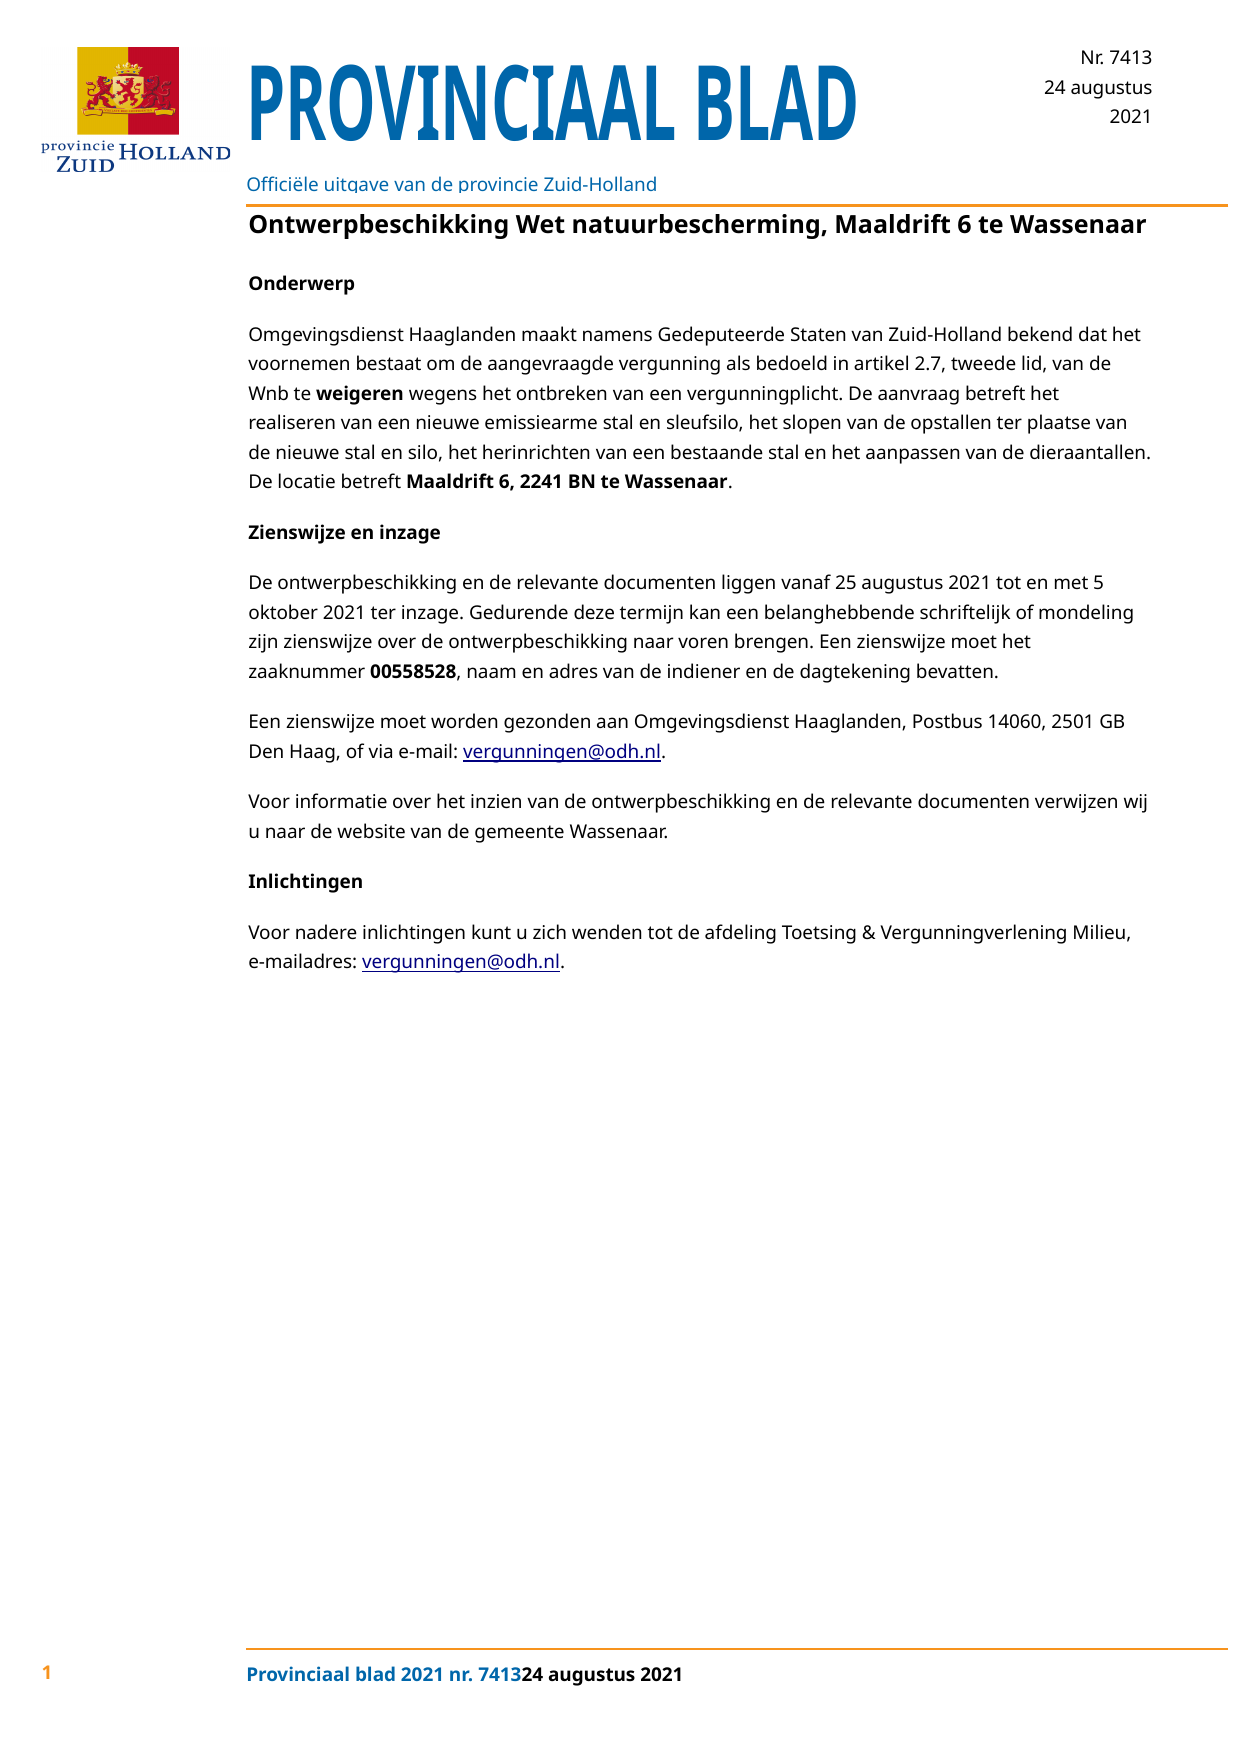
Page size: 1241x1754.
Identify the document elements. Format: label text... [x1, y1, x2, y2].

text De ontwerpbeschikking en de relevante documenten liggen vanaf 25 augustus 2021 tot en met 5 oktober 2021 ter inzage. Gedurende deze termijn kan een belanghebbende schriftelijk of mondeling zijn zienswijze over de ontwerpbeschikking naar voren brengen. Een zienswijze moet het zaaknummer 00558528, naam en adres van de indiener en de dagtekening bevatten. [248, 569, 1152, 684]
text Onderwerp [248, 270, 1152, 296]
text Een zienswijze moet worden gezonden aan Omgevingsdienst Haaglanden, Postbus 14060, 2501 GB Den Haag, of via e-mail: vergunningen@odh.nl. [248, 709, 1152, 764]
text Ontwerpbeschikking Wet natuurbescherming, Maaldrift 6 te Wassenaar [248, 207, 1152, 241]
text Voor informatie over het inzien van de ontwerpbeschikking en de relevante documenten verwijzen wij u naar de website van de gemeente Wassenaar. [248, 789, 1152, 844]
text Omgevingsdienst Haaglanden maakt namens Gedeputeerde Staten van Zuid-Holland bekend dat het voornemen bestaat om de aangevraagde vergunning als bedoeld in artikel 2.7, tweede lid, van de Wnb te weigeren wegens het ontbreken van een vergunningplicht. De aanvraag betreft het realiseren van een nieuwe emissiearme stal en sleufsilo, het slopen van de opstallen ter plaatse van de nieuwe stal en silo, het herinrichten van een bestaande stal en het aanpassen van de dieraantallen. De locatie betreft Maaldrift 6, 2241 BN te Wassenaar. [248, 321, 1152, 494]
text Inlichtingen [248, 869, 1152, 894]
text Zienswijze en inzage [248, 519, 1152, 545]
picture [41, 47, 231, 172]
text Voor nadere inlichtingen kunt u zich wenden tot de afdeling Toetsing & Vergunningverlening Milieu, e-mailadres: vergunningen@odh.nl. [248, 919, 1152, 974]
